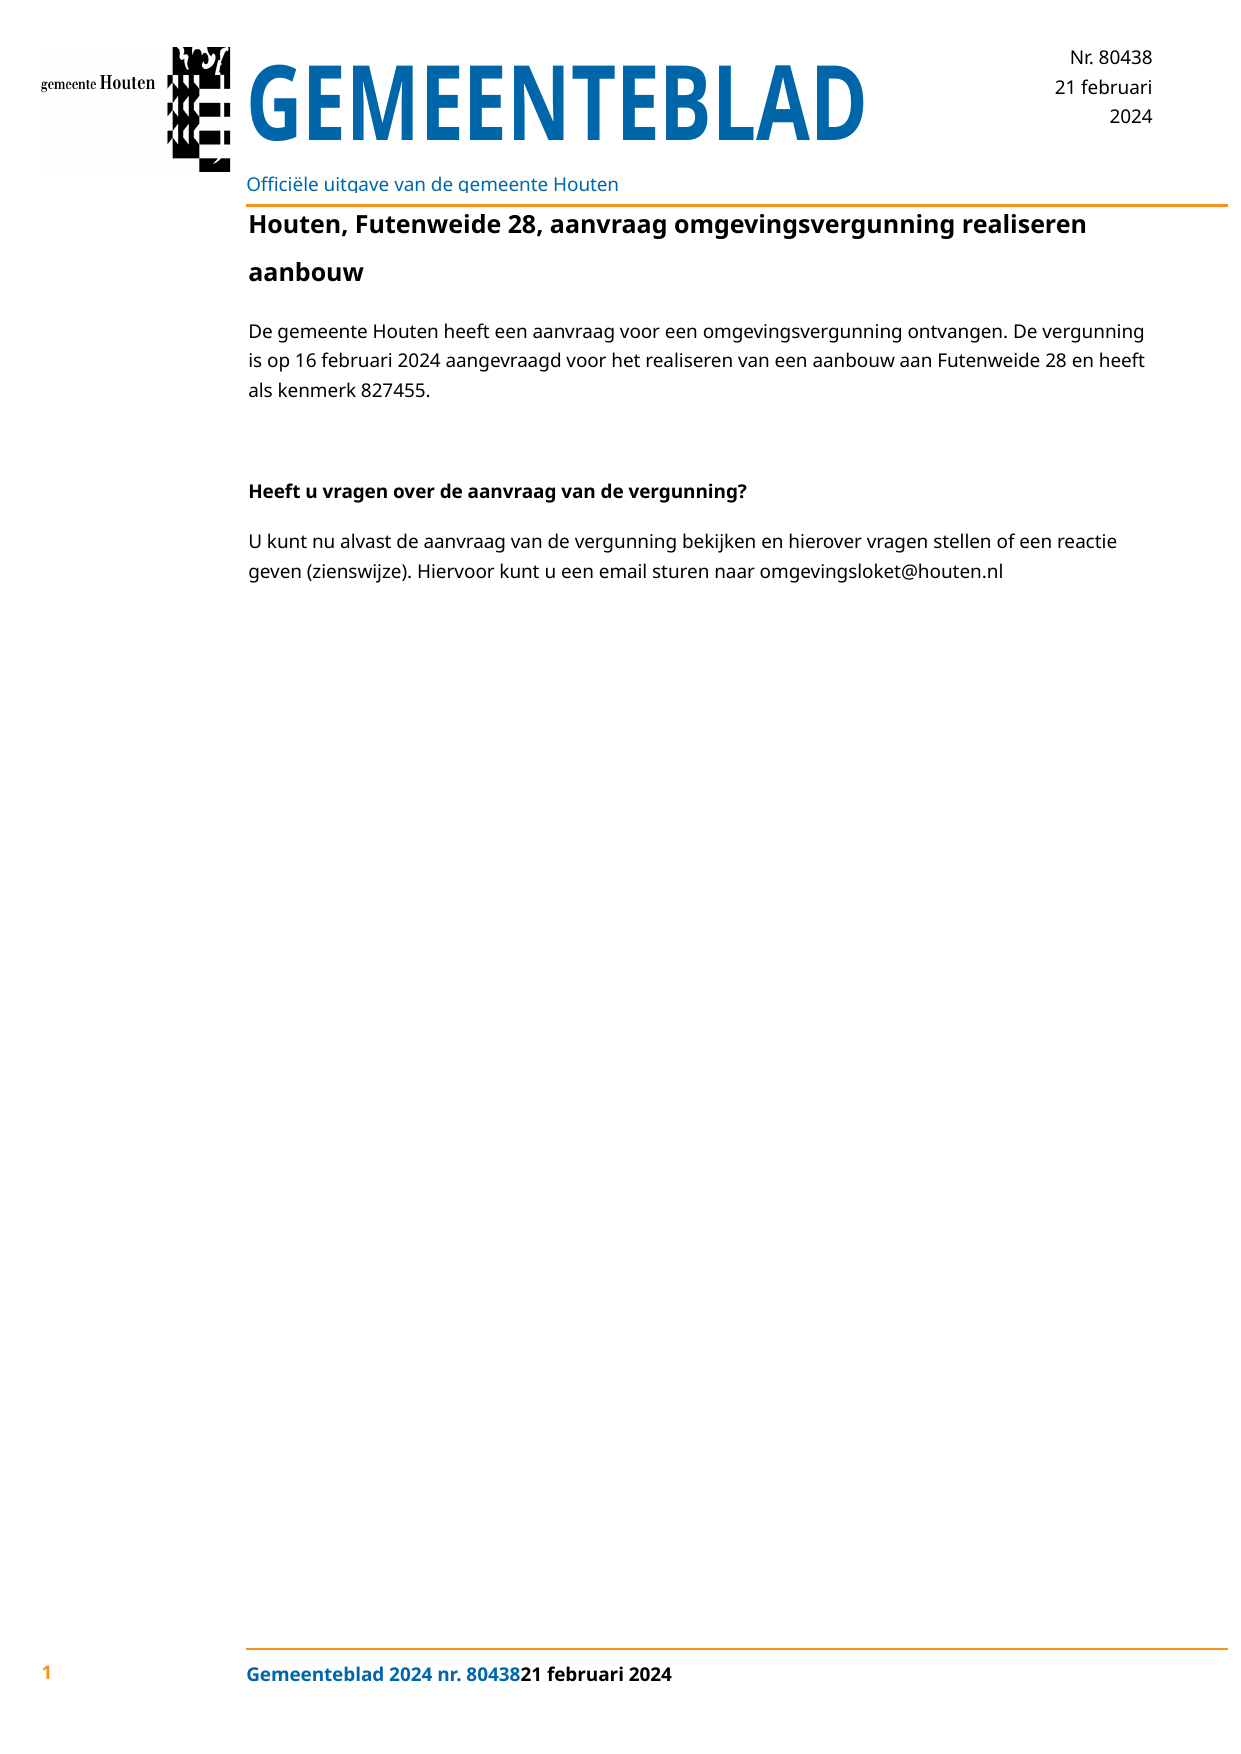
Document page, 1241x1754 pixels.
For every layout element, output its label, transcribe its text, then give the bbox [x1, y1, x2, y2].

text De gemeente Houten heeft een aanvraag voor een omgevingsvergunning ontvangen. De vergunning is op 16 februari 2024 aangevraagd voor het realiseren van een aanbouw aan Futenweide 28 en heeft als kenmerk 827455. [248, 318, 1152, 403]
picture [41, 47, 231, 172]
text Heeft u vragen over de aanvraag van de vergunning? [248, 478, 1152, 504]
text Houten, Futenweide 28, aanvraag omgevingsvergunning realiseren aanbouw [248, 207, 1152, 288]
text U kunt nu alvast de aanvraag van de vergunning bekijken en hierover vragen stellen of een reactie geven (zienswijze). Hiervoor kunt u een email sturen naar omgevingsloket@houten.nl [248, 528, 1152, 584]
